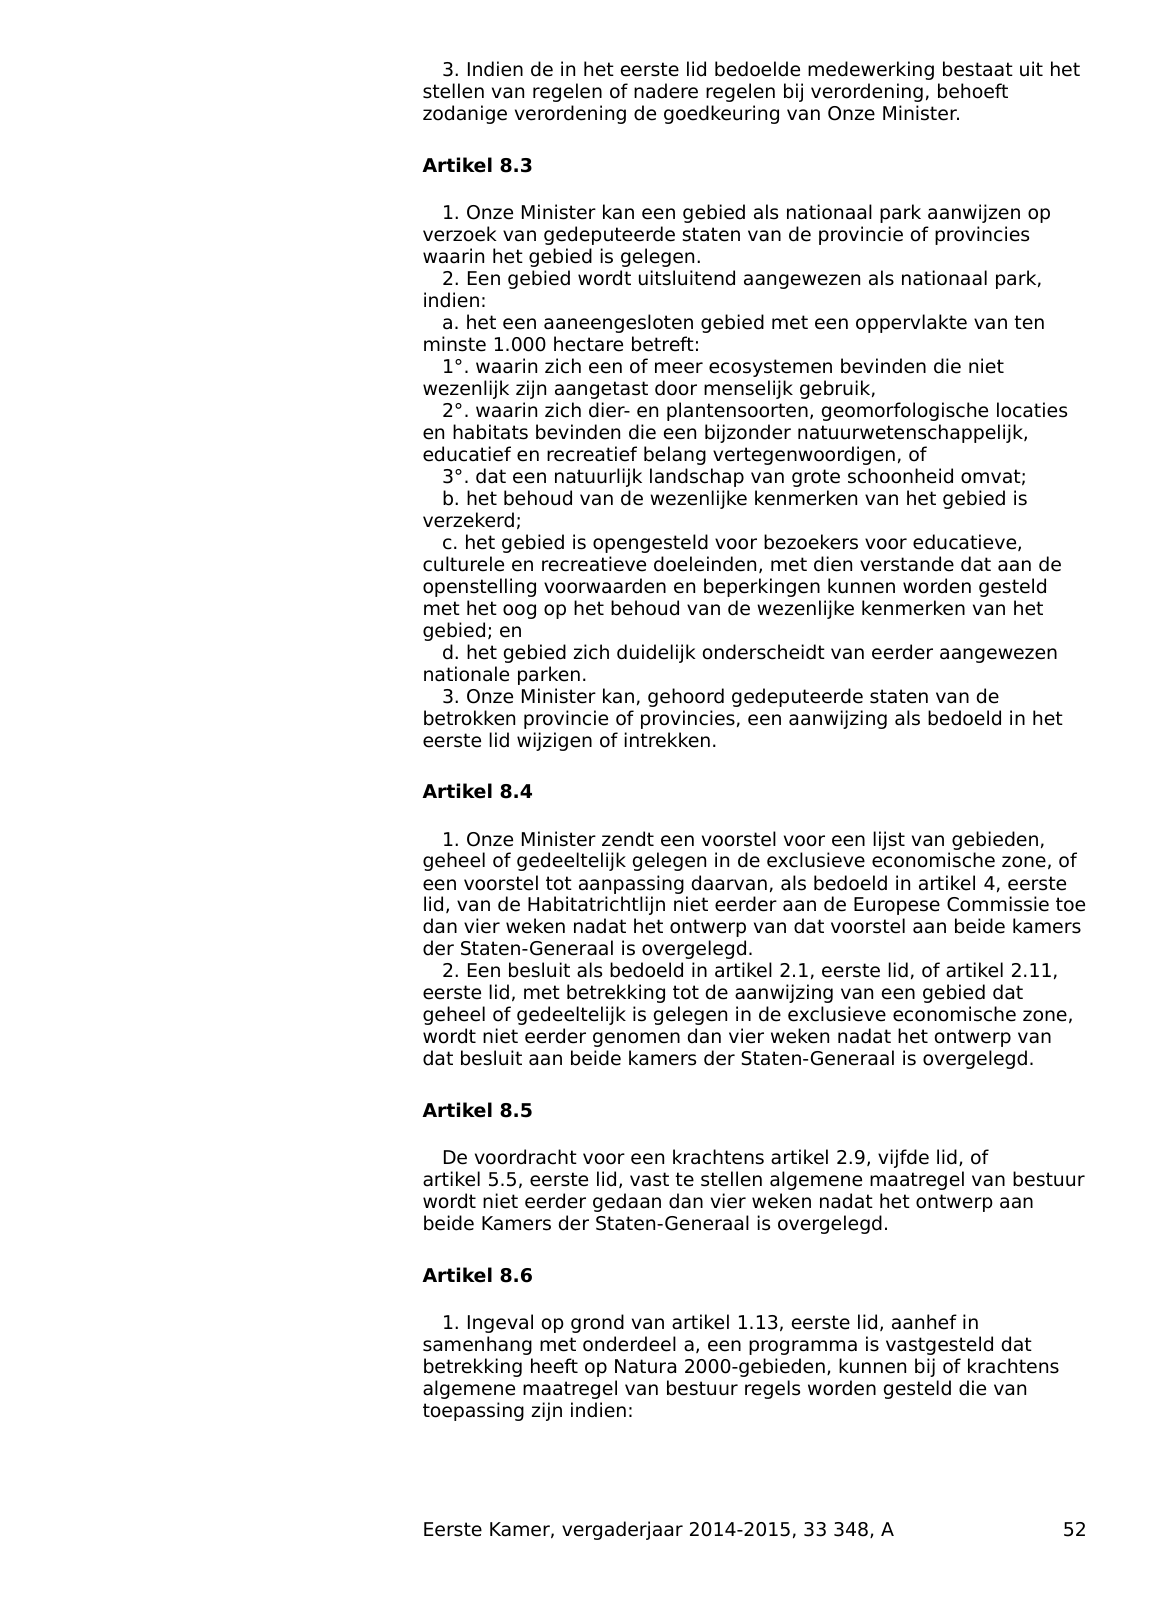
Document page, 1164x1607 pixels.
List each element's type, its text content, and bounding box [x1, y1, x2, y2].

subtitle Artikel 8.4 [422, 781, 1087, 803]
text 2. Een besluit als bedoeld in artikel 2.1, eerste lid, of artikel 2.11, eerste lid, met betrekking tot de aanwijzing van een gebied dat geheel of gedeeltelijk is gelegen in de exclusieve economische zone, wordt niet eerder genomen dan vier weken nadat het ontwerp van dat besluit aan beide kamers der Staten-Generaal is overgelegd. [422, 960, 1087, 1070]
text De voordracht voor een krachtens artikel 2.9, vijfde lid, of artikel 5.5, eerste lid, vast te stellen algemene maatregel van bestuur wordt niet eerder gedaan dan vier weken nadat het ontwerp aan beide Kamers der Staten-Generaal is overgelegd. [422, 1147, 1087, 1235]
text d. het gebied zich duidelijk onderscheidt van eerder aangewezen nationale parken. [422, 642, 1087, 686]
text 2°. waarin zich dier- en plantensoorten, geomorfologische locaties en habitats bevinden die een bijzonder natuurwetenschappelijk, educatief en recreatief belang vertegenwoordigen, of [422, 400, 1087, 466]
text 1. Ingeval op grond van artikel 1.13, eerste lid, aanhef in samenhang met onderdeel a, een programma is vastgesteld dat betrekking heeft op Natura 2000-gebieden, kunnen bij of krachtens algemene maatregel van bestuur regels worden gesteld die van toepassing zijn indien: [422, 1312, 1087, 1422]
text 1. Onze Minister zendt een voorstel voor een lijst van gebieden, geheel of gedeeltelijk gelegen in de exclusieve economische zone, of een voorstel tot aanpassing daarvan, als bedoeld in artikel 4, eerste lid, van de Habitatrichtlijn niet eerder aan de Europese Commissie toe dan vier weken nadat het ontwerp van dat voorstel aan beide kamers der Staten-Generaal is overgelegd. [422, 828, 1087, 960]
text 3°. dat een natuurlijk landschap van grote schoonheid omvat; [422, 466, 1087, 488]
text 1°. waarin zich een of meer ecosystemen bevinden die niet wezenlijk zijn aangetast door menselijk gebruik, [422, 356, 1087, 400]
subtitle Artikel 8.6 [422, 1265, 1087, 1287]
text 3. Onze Minister kan, gehoord gedeputeerde staten van de betrokken provincie of provincies, een aanwijzing als bedoeld in het eerste lid wijzigen of intrekken. [422, 686, 1087, 751]
text c. het gebied is opengesteld voor bezoekers voor educatieve, culturele en recreatieve doeleinden, met dien verstande dat aan de openstelling voorwaarden en beperkingen kunnen worden gesteld met het oog op het behoud van de wezenlijke kenmerken van het gebied; en [422, 532, 1087, 642]
subtitle Artikel 8.3 [422, 155, 1087, 177]
subtitle Artikel 8.5 [422, 1100, 1087, 1122]
text b. het behoud van de wezenlijke kenmerken van het gebied is verzekerd; [422, 488, 1087, 532]
text 2. Een gebied wordt uitsluitend aangewezen als nationaal park, indien: [422, 268, 1087, 312]
text 3. Indien de in het eerste lid bedoelde medewerking bestaat uit het stellen van regelen of nadere regelen bij verordening, behoeft zodanige verordening de goedkeuring van Onze Minister. [422, 59, 1087, 125]
text 1. Onze Minister kan een gebied als nationaal park aanwijzen op verzoek van gedeputeerde staten van de provincie of provincies waarin het gebied is gelegen. [422, 202, 1087, 268]
text a. het een aaneengesloten gebied met een oppervlakte van ten minste 1.000 hectare betreft: [422, 312, 1087, 356]
